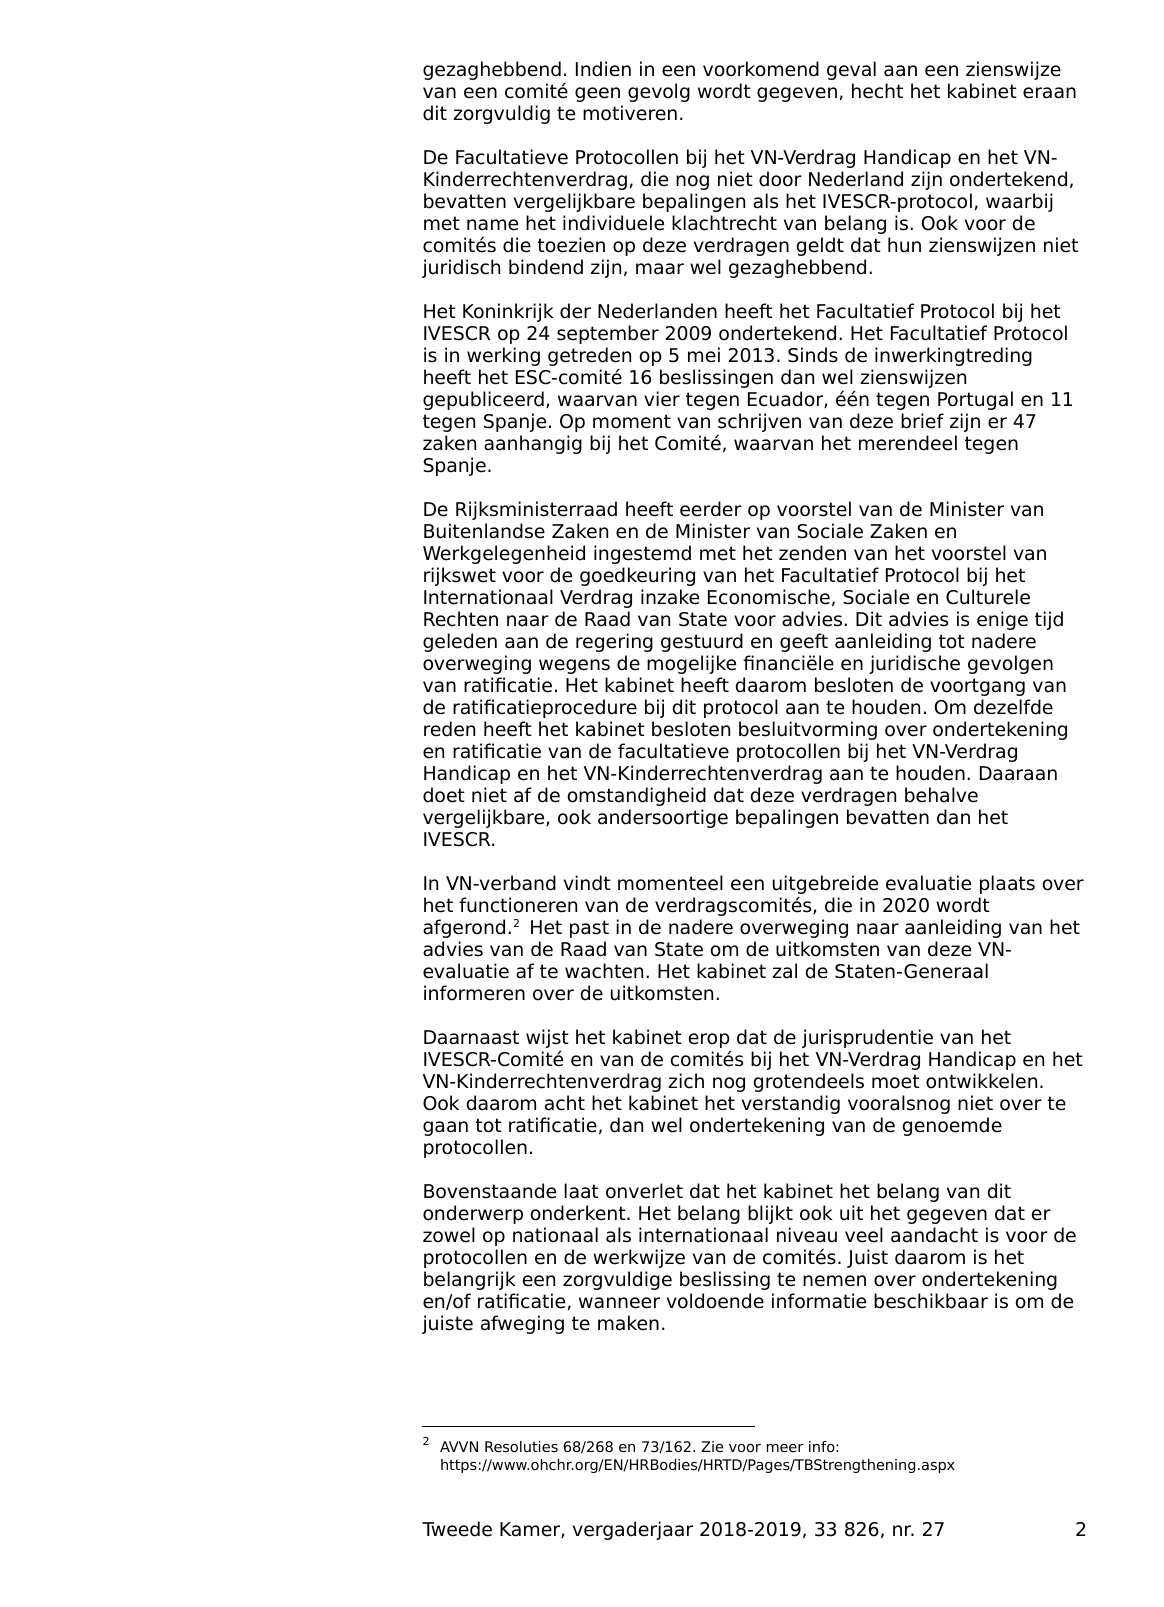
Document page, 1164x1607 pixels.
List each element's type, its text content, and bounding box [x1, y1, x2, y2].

text gezaghebbend. Indien in een voorkomend geval aan een zienswijze van een comité geen gevolg wordt gegeven, hecht het kabinet eraan dit zorgvuldig te motiveren. [422, 59, 1087, 125]
text AVVN Resoluties 68/268 en 73/162. Zie voor meer info: https://www.ohchr.org/EN/HRBodies/HRTD/Pages/TBStrengthening.aspx [422, 1435, 1087, 1474]
text De Facultatieve Protocollen bij het VN-Verdrag Handicap en het VN-Kinderrechtenverdrag, die nog niet door Nederland zijn ondertekend, bevatten vergelijkbare bepalingen als het IVESCR-protocol, waarbij met name het individuele klachtrecht van belang is. Ook voor de comités die toezien op deze verdragen geldt dat hun zienswijzen niet juridisch bindend zijn, maar wel gezaghebbend. [422, 147, 1087, 279]
text Bovenstaande laat onverlet dat het kabinet het belang van dit onderwerp onderkent. Het belang blijkt ook uit het gegeven dat er zowel op nationaal als internationaal niveau veel aandacht is voor de protocollen en de werkwijze van de comités. Juist daarom is het belangrijk een zorgvuldige beslissing te nemen over ondertekening en/of ratificatie, wanneer voldoende informatie beschikbaar is om de juiste afweging te maken. [422, 1181, 1087, 1335]
text Het Koninkrijk der Nederlanden heeft het Facultatief Protocol bij het IVESCR op 24 september 2009 ondertekend. Het Facultatief Protocol is in werking getreden op 5 mei 2013. Sinds de inwerkingtreding heeft het ESC-comité 16 beslissingen dan wel zienswijzen gepubliceerd, waarvan vier tegen Ecuador, één tegen Portugal en 11 tegen Spanje. Op moment van schrijven van deze brief zijn er 47 zaken aanhangig bij het Comité, waarvan het merendeel tegen Spanje. [422, 301, 1087, 477]
text Daarnaast wijst het kabinet erop dat de jurisprudentie van het IVESCR-Comité en van de comités bij het VN-Verdrag Handicap en het VN-Kinderrechtenverdrag zich nog grotendeels moet ontwikkelen. Ook daarom acht het kabinet het verstandig vooralsnog niet over te gaan tot ratificatie, dan wel ondertekening van de genoemde protocollen. [422, 1027, 1087, 1159]
text In VN-verband vindt momenteel een uitgebreide evaluatie plaats over het functioneren van de verdragscomités, die in 2020 wordt afgerond. Het past in de nadere overweging naar aanleiding van het advies van de Raad van State om de uitkomsten van deze VN-evaluatie af te wachten. Het kabinet zal de Staten-Generaal informeren over de uitkomsten. [422, 873, 1087, 1005]
text De Rijksministerraad heeft eerder op voorstel van de Minister van Buitenlandse Zaken en de Minister van Sociale Zaken en Werkgelegenheid ingestemd met het zenden van het voorstel van rijkswet voor de goedkeuring van het Facultatief Protocol bij het Internationaal Verdrag inzake Economische, Sociale en Culturele Rechten naar de Raad van State voor advies. Dit advies is enige tijd geleden aan de regering gestuurd en geeft aanleiding tot nadere overweging wegens de mogelijke financiële en juridische gevolgen van ratificatie. Het kabinet heeft daarom besloten de voortgang van de ratificatieprocedure bij dit protocol aan te houden. Om dezelfde reden heeft het kabinet besloten besluitvorming over ondertekening en ratificatie van de facultatieve protocollen bij het VN-Verdrag Handicap en het VN-Kinderrechtenverdrag aan te houden. Daaraan doet niet af de omstandigheid dat deze verdragen behalve vergelijkbare, ook andersoortige bepalingen bevatten dan het IVESCR. [422, 499, 1087, 851]
